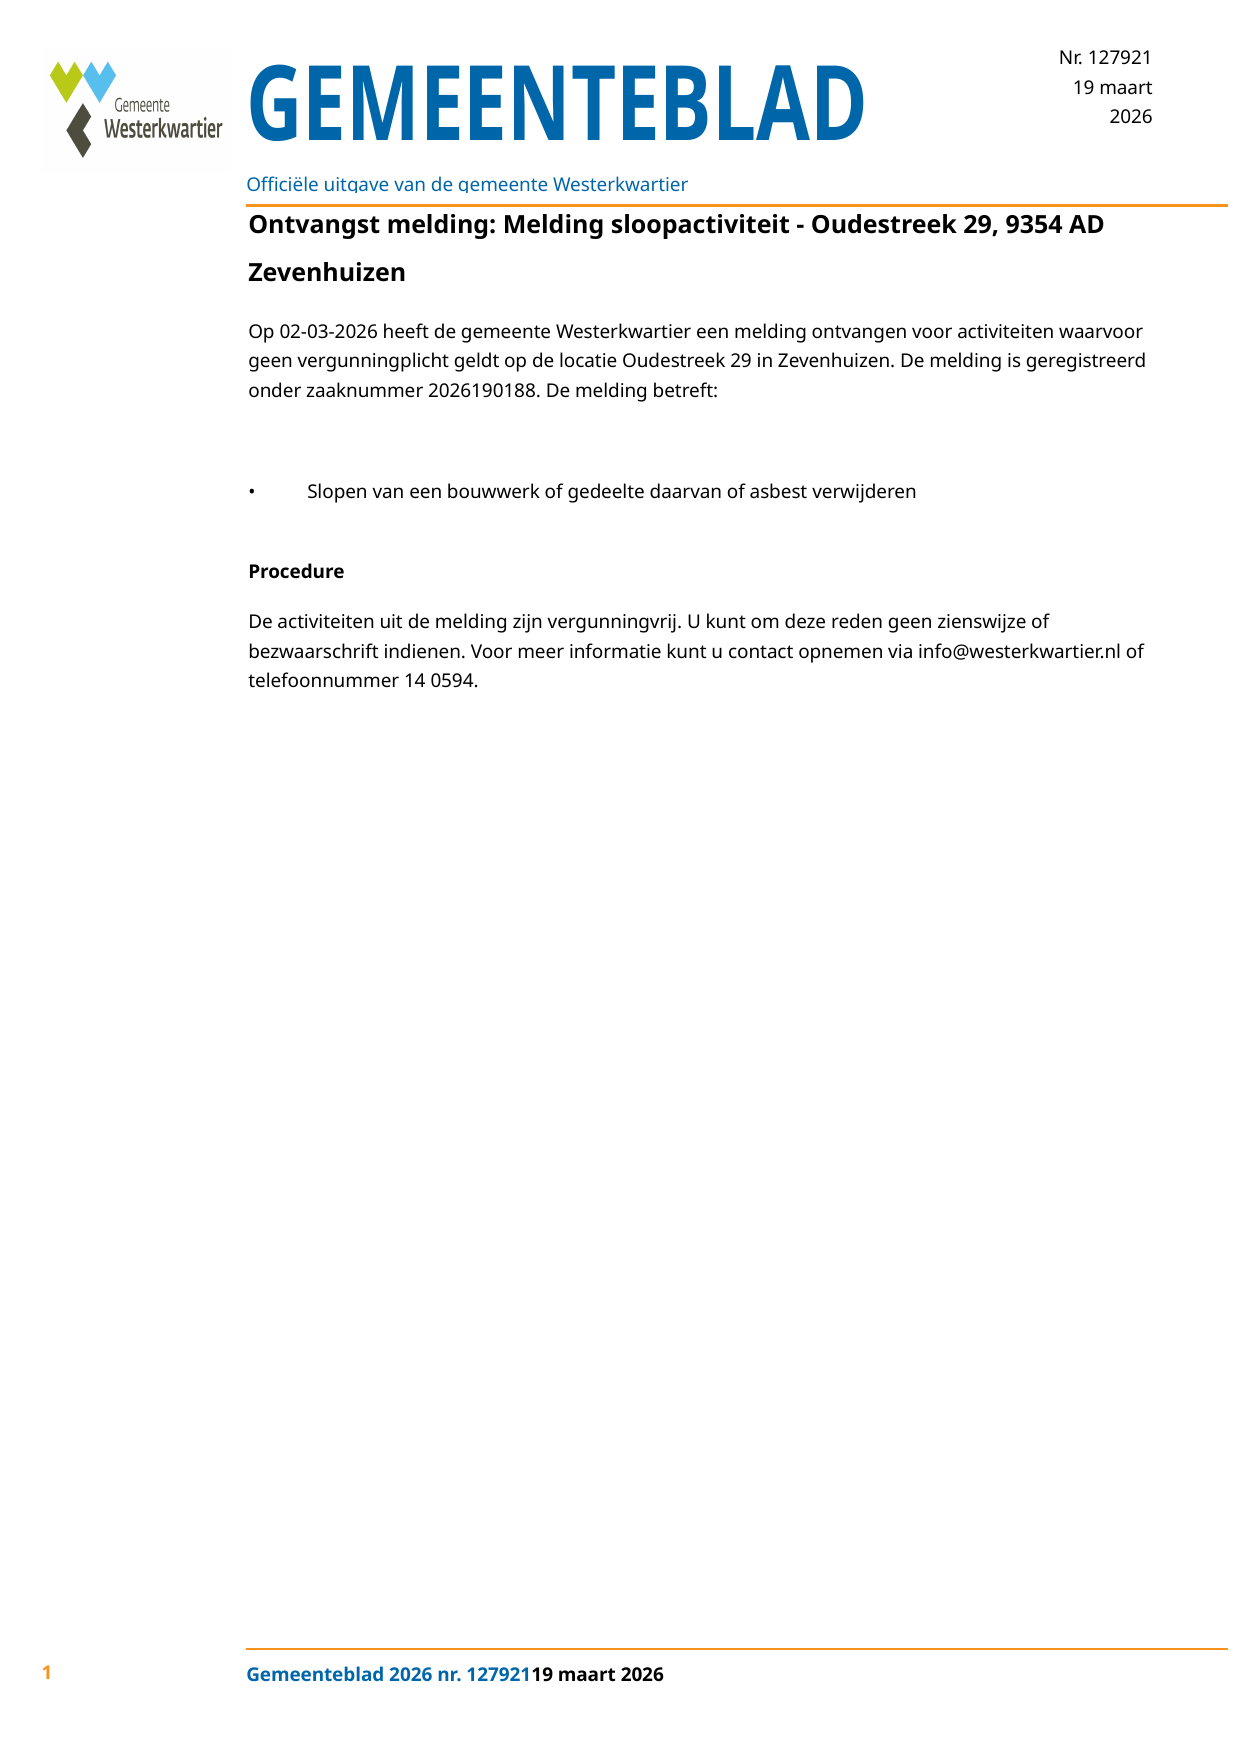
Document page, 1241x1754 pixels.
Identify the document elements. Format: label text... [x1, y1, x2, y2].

list Slopen van een bouwwerk of gedeelte daarvan of asbest verwijderen [248, 478, 1152, 504]
text Procedure [248, 558, 1152, 584]
text Ontvangst melding: Melding sloopactiviteit - Oudestreek 29, 9354 AD Zevenhuizen [248, 207, 1152, 288]
picture [41, 47, 231, 172]
text Op 02-03-2026 heeft de gemeente Westerkwartier een melding ontvangen voor activiteiten waarvoor geen vergunningplicht geldt op de locatie Oudestreek 29 in Zevenhuizen. De melding is geregistreerd onder zaaknummer 2026190188. De melding betreft: [248, 318, 1152, 403]
text De activiteiten uit de melding zijn vergunningvrij. U kunt om deze reden geen zienswijze of bezwaarschrift indienen. Voor meer informatie kunt u contact opnemen via info@westerkwartier.nl of telefoonnummer 14 0594. [248, 608, 1152, 693]
